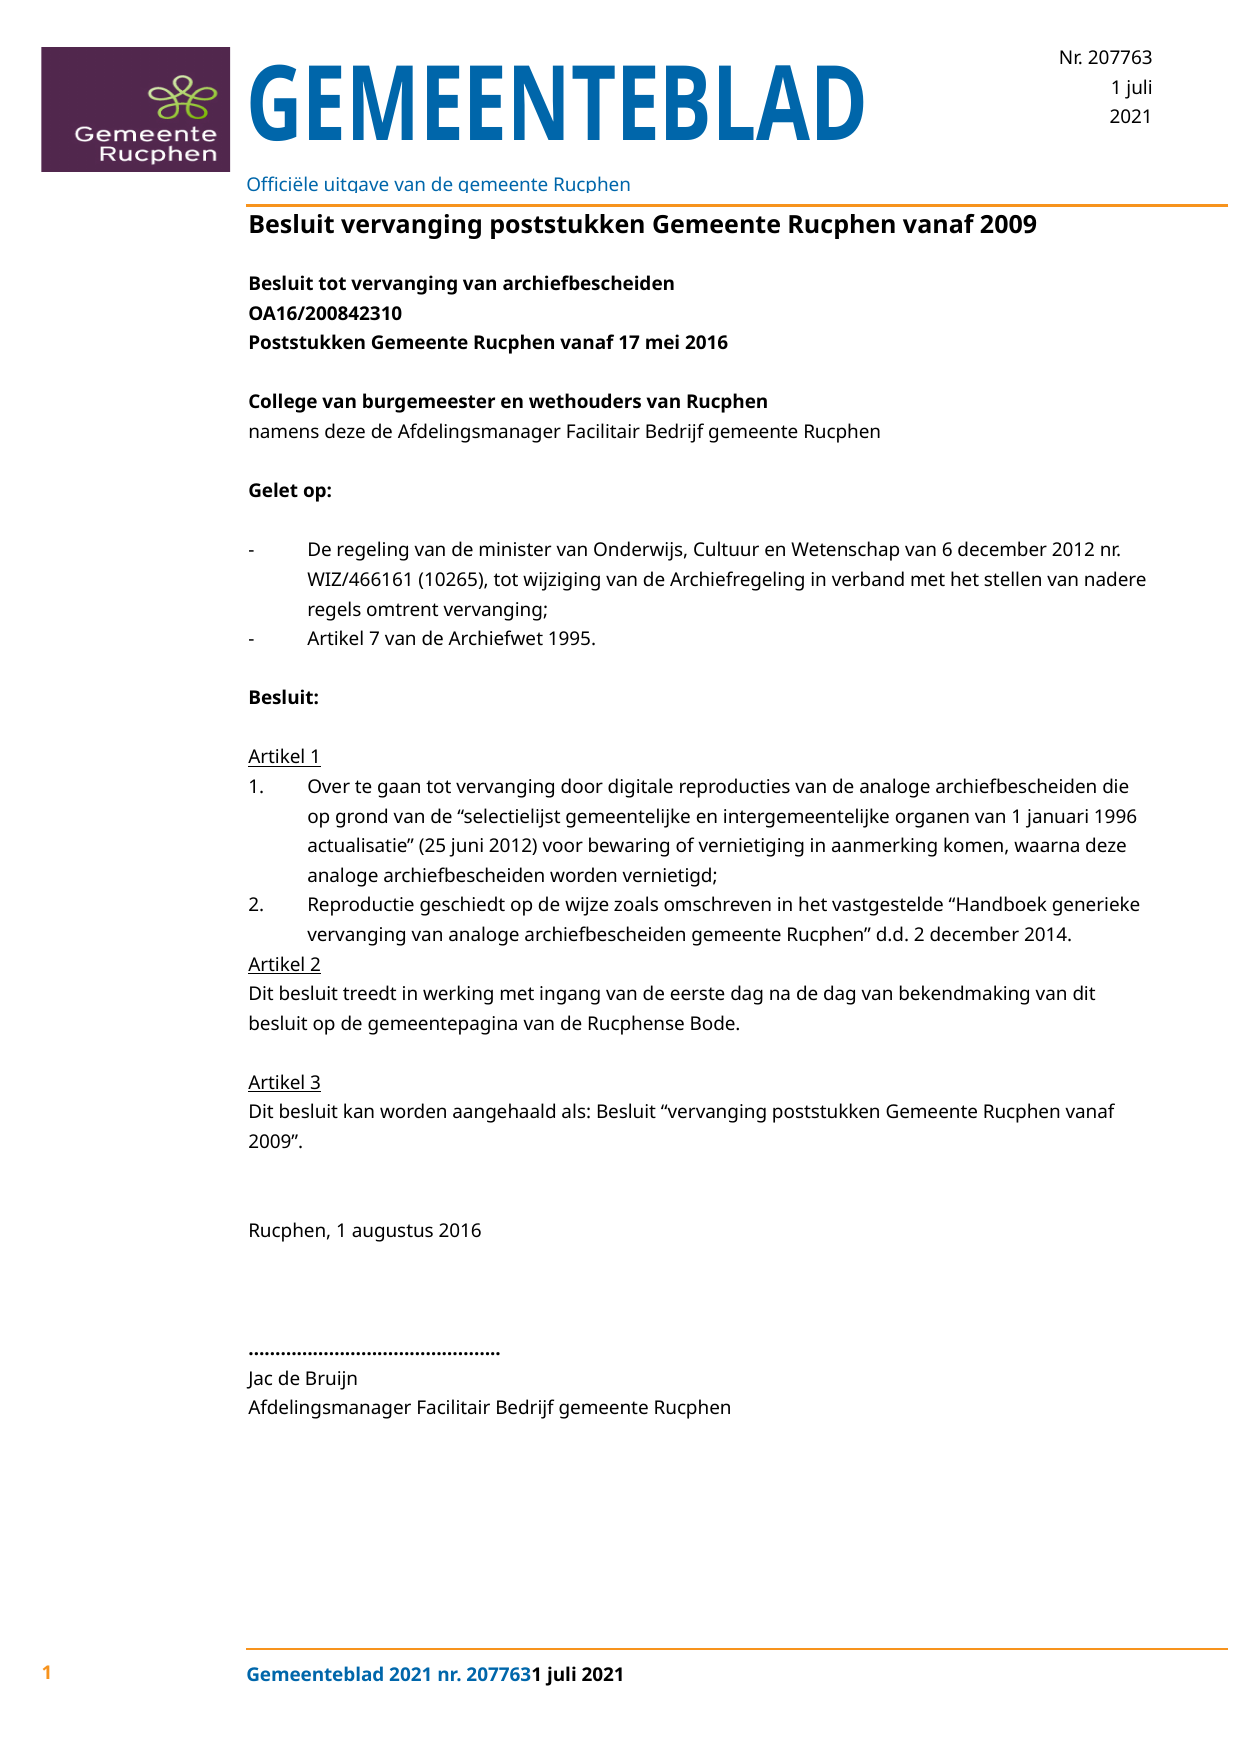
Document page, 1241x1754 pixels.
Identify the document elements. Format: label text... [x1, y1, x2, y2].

text Artikel 2 [248, 951, 1152, 976]
text Dit besluit treedt in werking met ingang van de eerste dag na de dag van bekendmaking van dit besluit op de gemeentepagina van de Rucphense Bode. [248, 980, 1152, 1036]
text namens deze de Afdelingsmanager Facilitair Bedrijf gemeente Rucphen [248, 418, 1152, 444]
text Artikel 3 [248, 1069, 1152, 1095]
list De regeling van de minister van Onderwijs, Cultuur en Wetenschap van 6 december 2012 nr. WIZ/466161 (10265), tot wijziging van de Archiefregeling in verband met het stellen van nadere regels omtrent vervanging; [248, 537, 1152, 621]
picture [41, 47, 231, 172]
text Gelet op: [248, 477, 1152, 503]
text Besluit vervanging poststukken Gemeente Rucphen vanaf 2009 [248, 207, 1152, 241]
text Jac de Bruijn [248, 1365, 1152, 1391]
list Reproductie geschiedt op de wijze zoals omschreven in het vastgestelde “Handboek generieke vervanging van analoge archiefbescheiden gemeente Rucphen” d.d. 2 december 2014. [248, 892, 1152, 947]
text OA16/200842310 [248, 300, 1152, 326]
text ……………………………………….. [248, 1335, 1152, 1361]
text Besluit: [248, 684, 1152, 710]
list Artikel 7 van de Archiefwet 1995. [248, 625, 1152, 651]
text Artikel 1 [248, 744, 1152, 769]
text College van burgemeester en wethouders van Rucphen [248, 389, 1152, 414]
text Dit besluit kan worden aangehaald als: Besluit “vervanging poststukken Gemeente Rucphen vanaf 2009”. [248, 1099, 1152, 1154]
list Over te gaan tot vervanging door digitale reproducties van de analoge archiefbescheiden die op grond van de “selectielijst gemeentelijke en intergemeentelijke organen van 1 januari 1996 actualisatie” (25 juni 2012) voor bewaring of vernietiging in aanmerking komen, waarna deze analoge archiefbescheiden worden vernietigd; [248, 773, 1152, 888]
text Afdelingsmanager Facilitair Bedrijf gemeente Rucphen [248, 1394, 1152, 1420]
text Poststukken Gemeente Rucphen vanaf 17 mei 2016 [248, 329, 1152, 355]
text Rucphen, 1 augustus 2016 [248, 1217, 1152, 1243]
text Besluit tot vervanging van archiefbescheiden [248, 270, 1152, 296]
